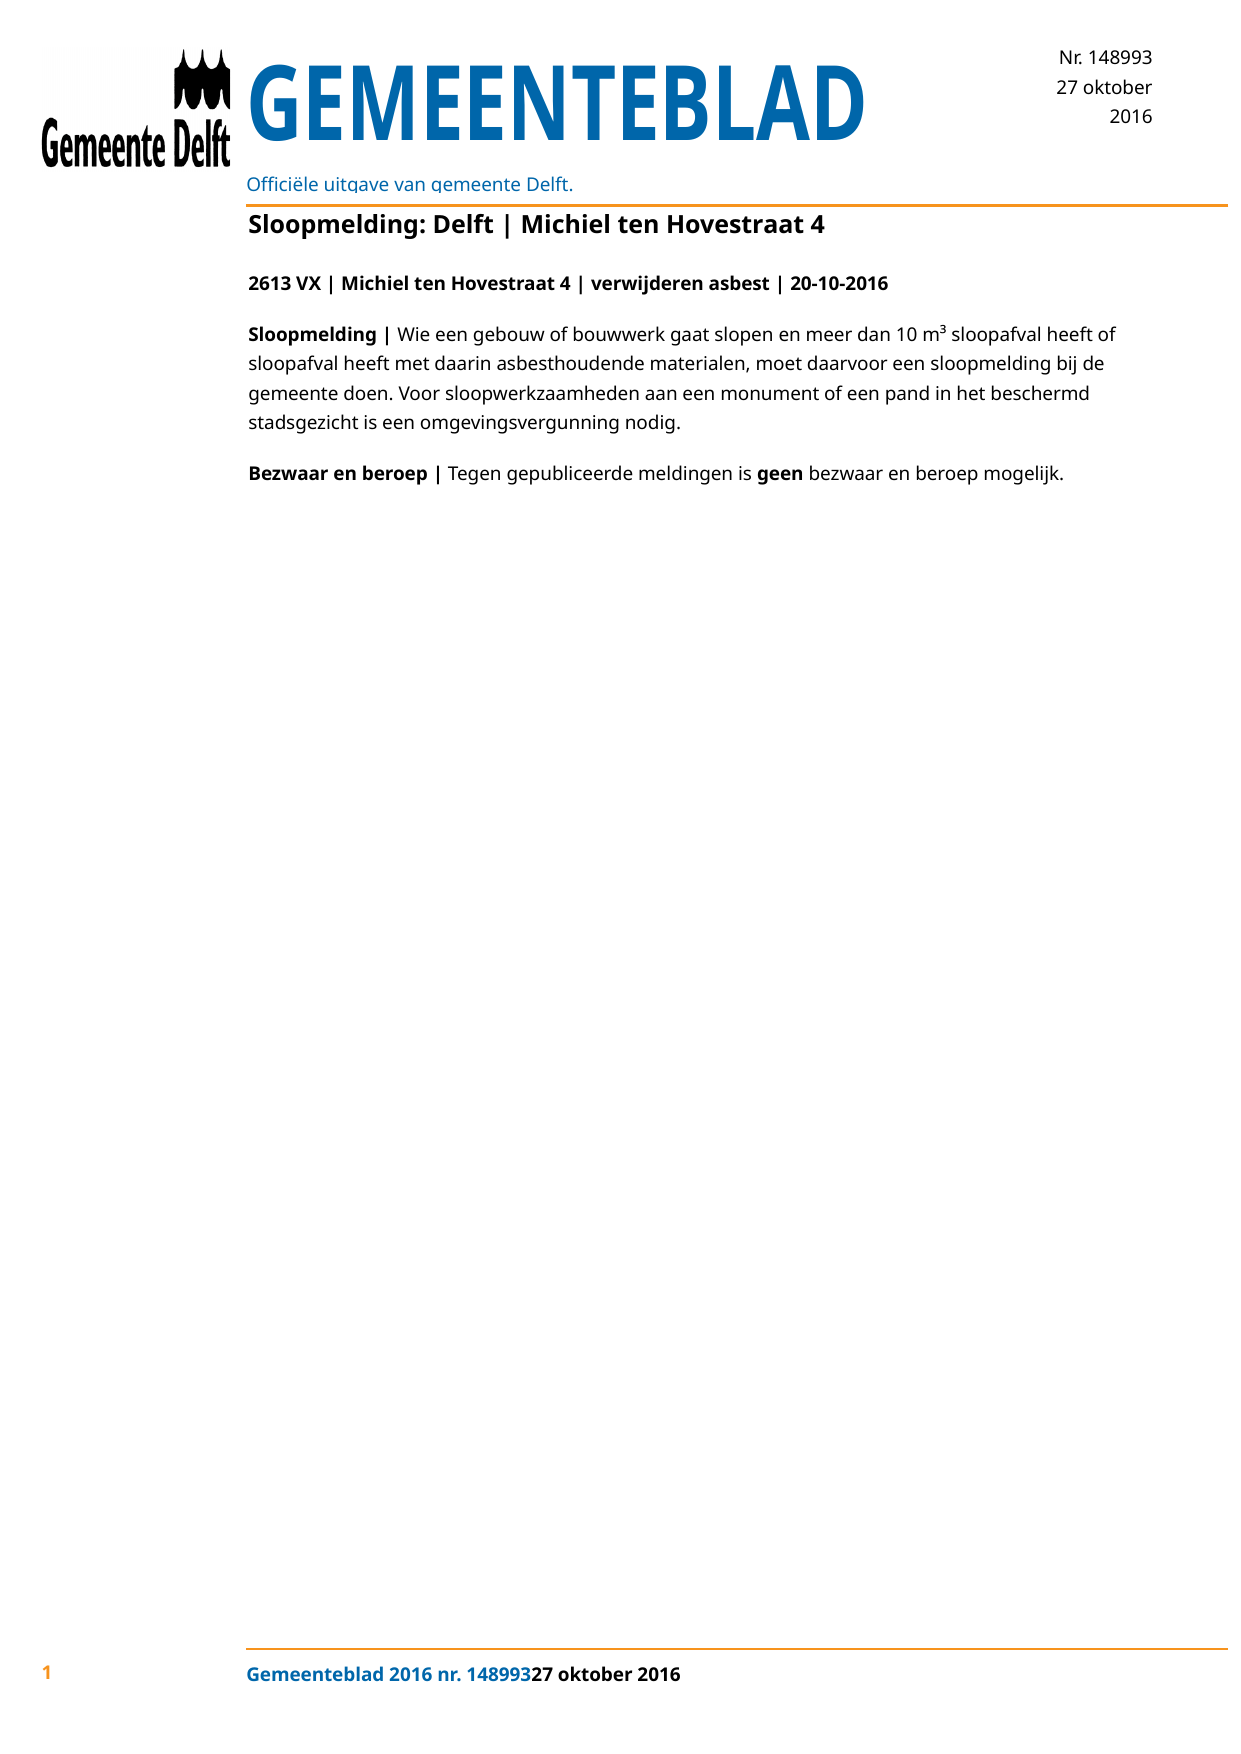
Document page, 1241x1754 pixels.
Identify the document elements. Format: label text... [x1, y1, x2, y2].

text Bezwaar en beroep | Tegen gepubliceerde meldingen is geen bezwaar en beroep mogelijk. [248, 460, 1152, 486]
text Sloopmelding: Delft | Michiel ten Hovestraat 4 [248, 207, 1152, 241]
picture [41, 47, 231, 172]
text Sloopmelding | Wie een gebouw of bouwwerk gaat slopen en meer dan 10 m³ sloopafval heeft of sloopafval heeft met daarin asbesthoudende materialen, moet daarvoor een sloopmelding bij de gemeente doen. Voor sloopwerkzaamheden aan een monument of een pand in het beschermd stadsgezicht is een omgevingsvergunning nodig. [248, 321, 1152, 435]
text 2613 VX | Michiel ten Hovestraat 4 | verwijderen asbest | 20-10-2016 [248, 270, 1152, 296]
